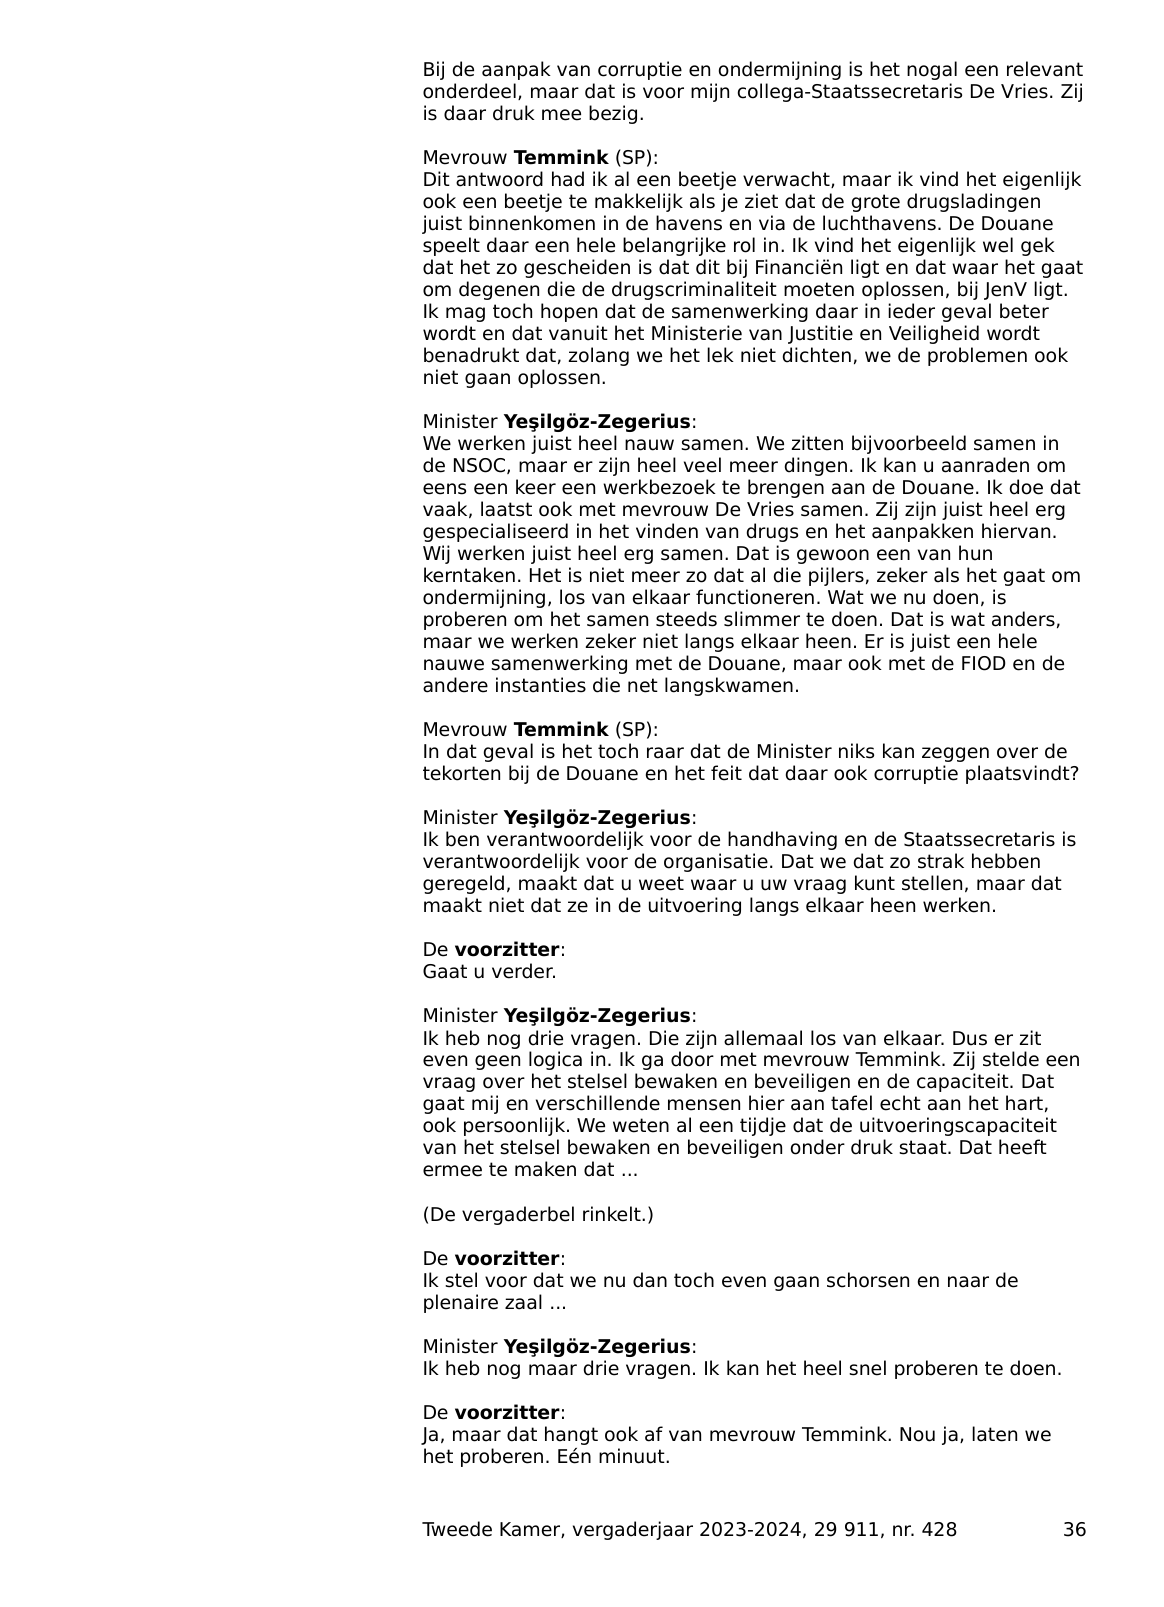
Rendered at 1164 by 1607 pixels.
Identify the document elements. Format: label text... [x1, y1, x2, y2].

text Ik heb nog drie vragen. Die zijn allemaal los van elkaar. Dus er zit even geen logica in. Ik ga door met mevrouw Temmink. Zij stelde een vraag over het stelsel bewaken en beveiligen en de capaciteit. Dat gaat mij en verschillende mensen hier aan tafel echt aan het hart, ook persoonlijk. We weten al een tijdje dat de uitvoeringscapaciteit van het stelsel bewaken en beveiligen onder druk staat. Dat heeft ermee te maken dat ... [422, 1027, 1087, 1181]
text Mevrouw Temmink (SP): [422, 719, 1087, 741]
text (De vergaderbel rinkelt.) [422, 1203, 1087, 1225]
text Gaat u verder. [422, 961, 1087, 983]
text De voorzitter: [422, 1402, 1087, 1424]
text We werken juist heel nauw samen. We zitten bijvoorbeeld samen in de NSOC, maar er zijn heel veel meer dingen. Ik kan u aanraden om eens een keer een werkbezoek te brengen aan de Douane. Ik doe dat vaak, laatst ook met mevrouw De Vries samen. Zij zijn juist heel erg gespecialiseerd in het vinden van drugs en het aanpakken hiervan. Wij werken juist heel erg samen. Dat is gewoon een van hun kerntaken. Het is niet meer zo dat al die pijlers, zeker als het gaat om ondermijning, los van elkaar functioneren. Wat we nu doen, is proberen om het samen steeds slimmer te doen. Dat is wat anders, maar we werken zeker niet langs elkaar heen. Er is juist een hele nauwe samenwerking met de Douane, maar ook met de FIOD en de andere instanties die net langskwamen. [422, 433, 1087, 697]
text Ja, maar dat hangt ook af van mevrouw Temmink. Nou ja, laten we het proberen. Eén minuut. [422, 1424, 1087, 1468]
text Dit antwoord had ik al een beetje verwacht, maar ik vind het eigenlijk ook een beetje te makkelijk als je ziet dat de grote drugsladingen juist binnenkomen in de havens en via de luchthavens. De Douane speelt daar een hele belangrijke rol in. Ik vind het eigenlijk wel gek dat het zo gescheiden is dat dit bij Financiën ligt en dat waar het gaat om degenen die de drugscriminaliteit moeten oplossen, bij JenV ligt. Ik mag toch hopen dat de samenwerking daar in ieder geval beter wordt en dat vanuit het Ministerie van Justitie en Veiligheid wordt benadrukt dat, zolang we het lek niet dichten, we de problemen ook niet gaan oplossen. [422, 169, 1087, 389]
text Minister Yeşilgöz-Zegerius: [422, 807, 1087, 829]
text De voorzitter: [422, 1248, 1087, 1269]
text Minister Yeşilgöz-Zegerius: [422, 1336, 1087, 1358]
text Mevrouw Temmink (SP): [422, 147, 1087, 169]
text Bij de aanpak van corruptie en ondermijning is het nogal een relevant onderdeel, maar dat is voor mijn collega-Staatssecretaris De Vries. Zij is daar druk mee bezig. [422, 59, 1087, 125]
text Ik heb nog maar drie vragen. Ik kan het heel snel proberen te doen. [422, 1358, 1087, 1380]
text Ik stel voor dat we nu dan toch even gaan schorsen en naar de plenaire zaal ... [422, 1269, 1087, 1313]
text Minister Yeşilgöz-Zegerius: [422, 1005, 1087, 1027]
text De voorzitter: [422, 939, 1087, 961]
text Minister Yeşilgöz-Zegerius: [422, 411, 1087, 433]
text In dat geval is het toch raar dat de Minister niks kan zeggen over de tekorten bij de Douane en het feit dat daar ook corruptie plaatsvindt? [422, 741, 1087, 785]
text Ik ben verantwoordelijk voor de handhaving en de Staatssecretaris is verantwoordelijk voor de organisatie. Dat we dat zo strak hebben geregeld, maakt dat u weet waar u uw vraag kunt stellen, maar dat maakt niet dat ze in de uitvoering langs elkaar heen werken. [422, 829, 1087, 917]
